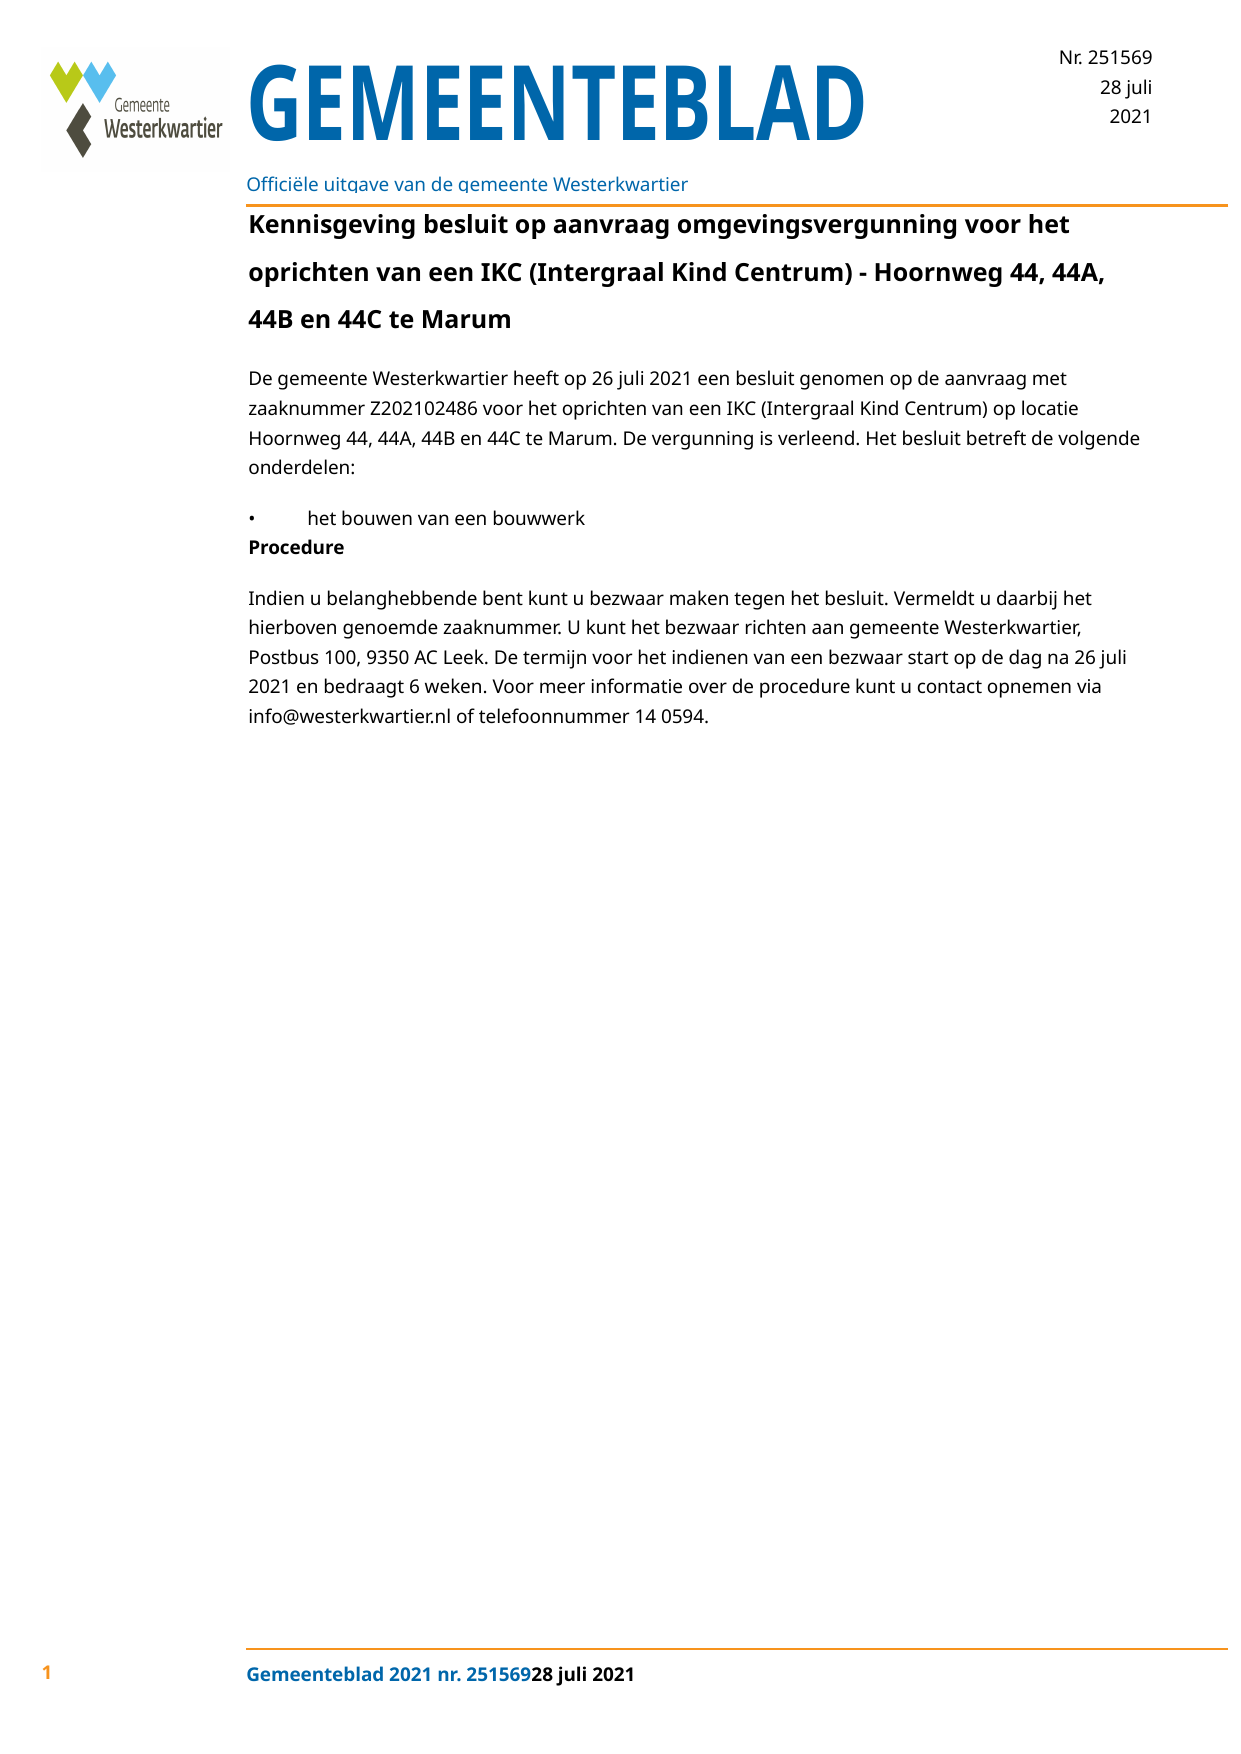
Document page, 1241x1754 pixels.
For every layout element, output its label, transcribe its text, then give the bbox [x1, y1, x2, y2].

list het bouwen van een bouwwerk [248, 505, 1152, 530]
text Kennisgeving besluit op aanvraag omgevingsvergunning voor het oprichten van een IKC (Intergraal Kind Centrum) - Hoornweg 44, 44A, 44B en 44C te Marum [248, 207, 1152, 336]
text De gemeente Westerkwartier heeft op 26 juli 2021 een besluit genomen op de aanvraag met zaaknummer Z202102486 voor het oprichten van een IKC (Intergraal Kind Centrum) op locatie Hoornweg 44, 44A, 44B en 44C te Marum. De vergunning is verleend. Het besluit betreft de volgende onderdelen: [248, 366, 1152, 480]
text Indien u belanghebbende bent kunt u bezwaar maken tegen het besluit. Vermeldt u daarbij het hierboven genoemde zaaknummer. U kunt het bezwaar richten aan gemeente Westerkwartier, Postbus 100, 9350 AC Leek. De termijn voor het indienen van een bezwaar start op de dag na 26 juli 2021 en bedraagt 6 weken. Voor meer informatie over de procedure kunt u contact opnemen via info@westerkwartier.nl of telefoonnummer 14 0594. [248, 585, 1152, 729]
text Procedure [248, 534, 1152, 560]
picture [41, 47, 231, 172]
